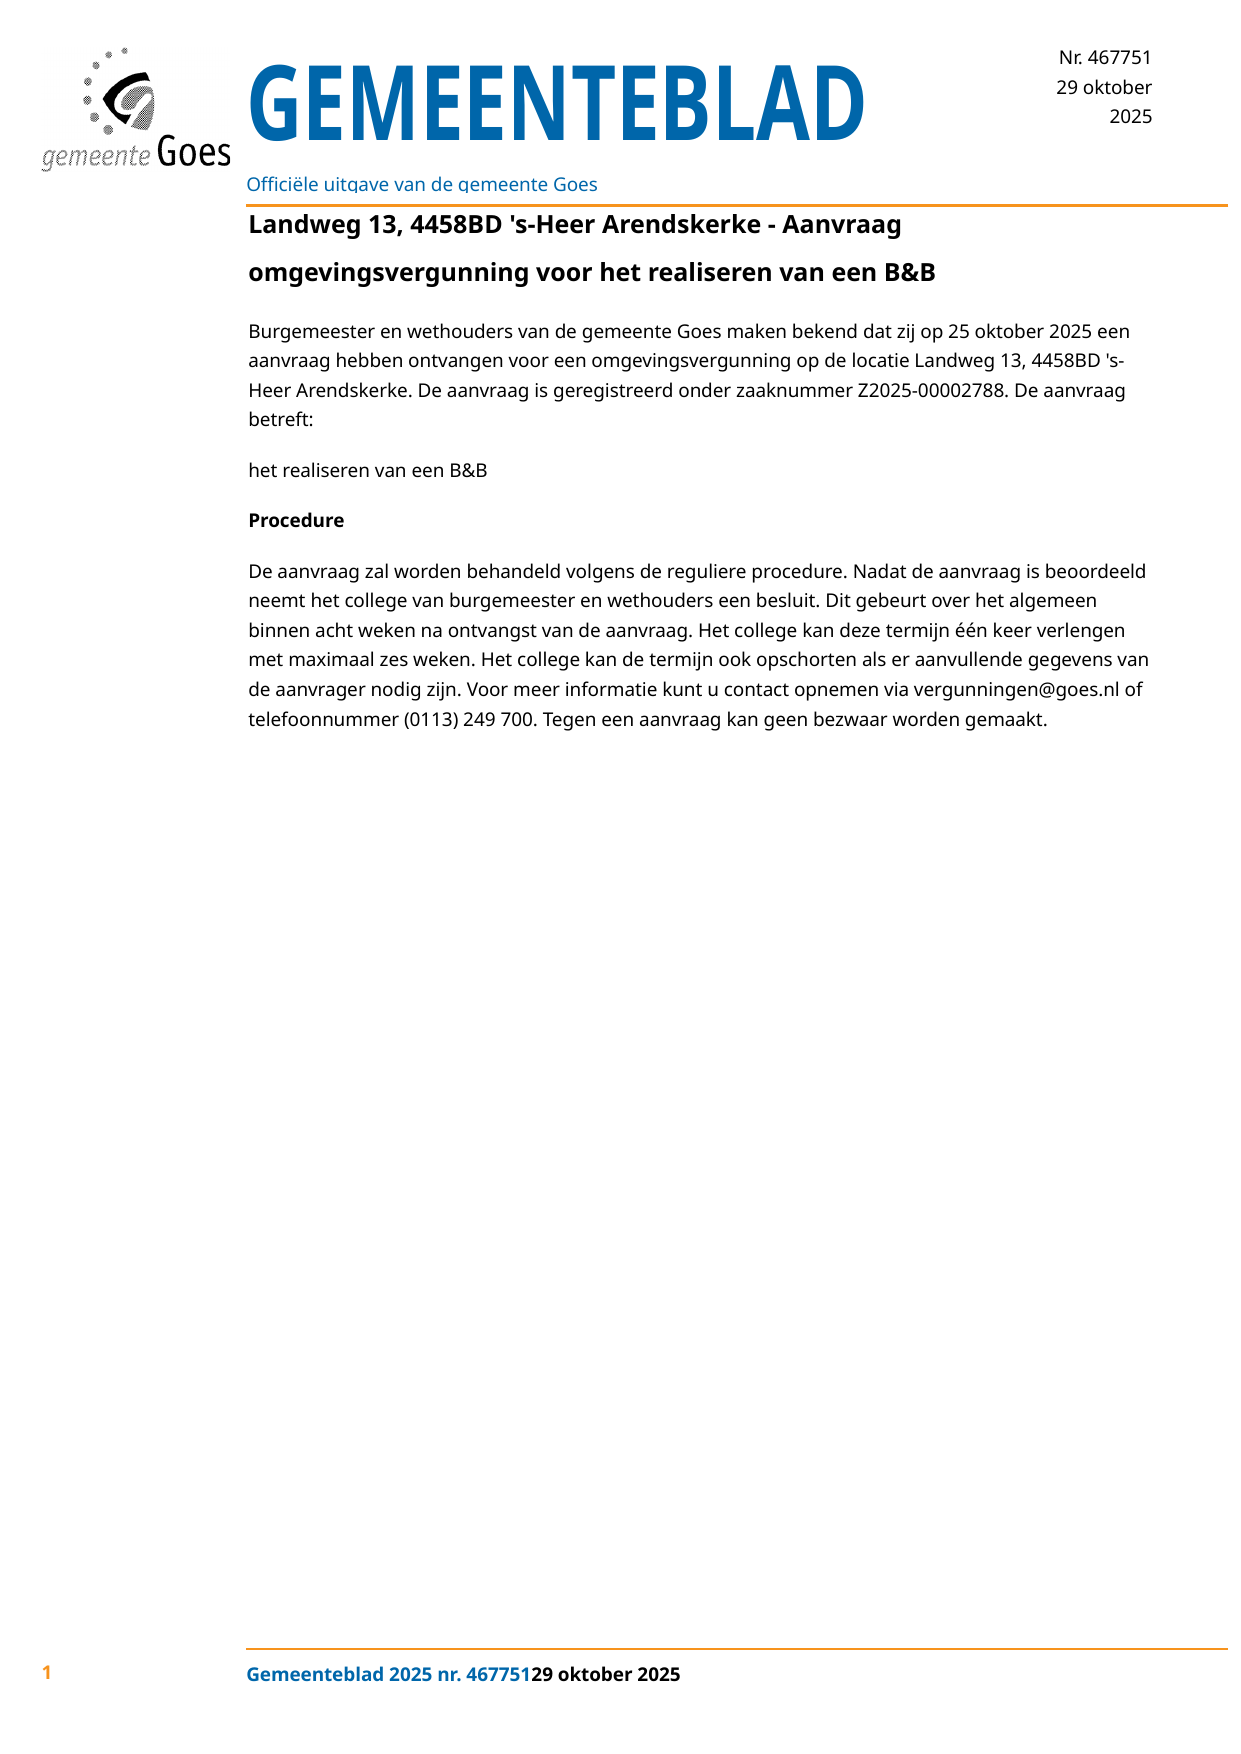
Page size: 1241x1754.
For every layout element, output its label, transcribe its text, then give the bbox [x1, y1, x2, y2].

text Procedure [248, 507, 1152, 533]
text De aanvraag zal worden behandeld volgens de reguliere procedure. Nadat de aanvraag is beoordeeld neemt het college van burgemeester en wethouders een besluit. Dit gebeurt over het algemeen binnen acht weken na ontvangst van de aanvraag. Het college kan deze termijn één keer verlengen met maximaal zes weken. Het college kan de termijn ook opschorten als er aanvullende gegevens van de aanvrager nodig zijn. Voor meer informatie kunt u contact opnemen via vergunningen@goes.nl of telefoonnummer (0113) 249 700. Tegen een aanvraag kan geen bezwaar worden gemaakt. [248, 558, 1152, 732]
picture [41, 47, 231, 172]
text Landweg 13, 4458BD 's-Heer Arendskerke - Aanvraag omgevingsvergunning voor het realiseren van een B&B [248, 207, 1152, 288]
text het realiseren van een B&B [248, 457, 1152, 483]
text Burgemeester en wethouders van de gemeente Goes maken bekend dat zij op 25 oktober 2025 een aanvraag hebben ontvangen voor een omgevingsvergunning op de locatie Landweg 13, 4458BD 's-Heer Arendskerke. De aanvraag is geregistreerd onder zaaknummer Z2025-00002788. De aanvraag betreft: [248, 318, 1152, 432]
